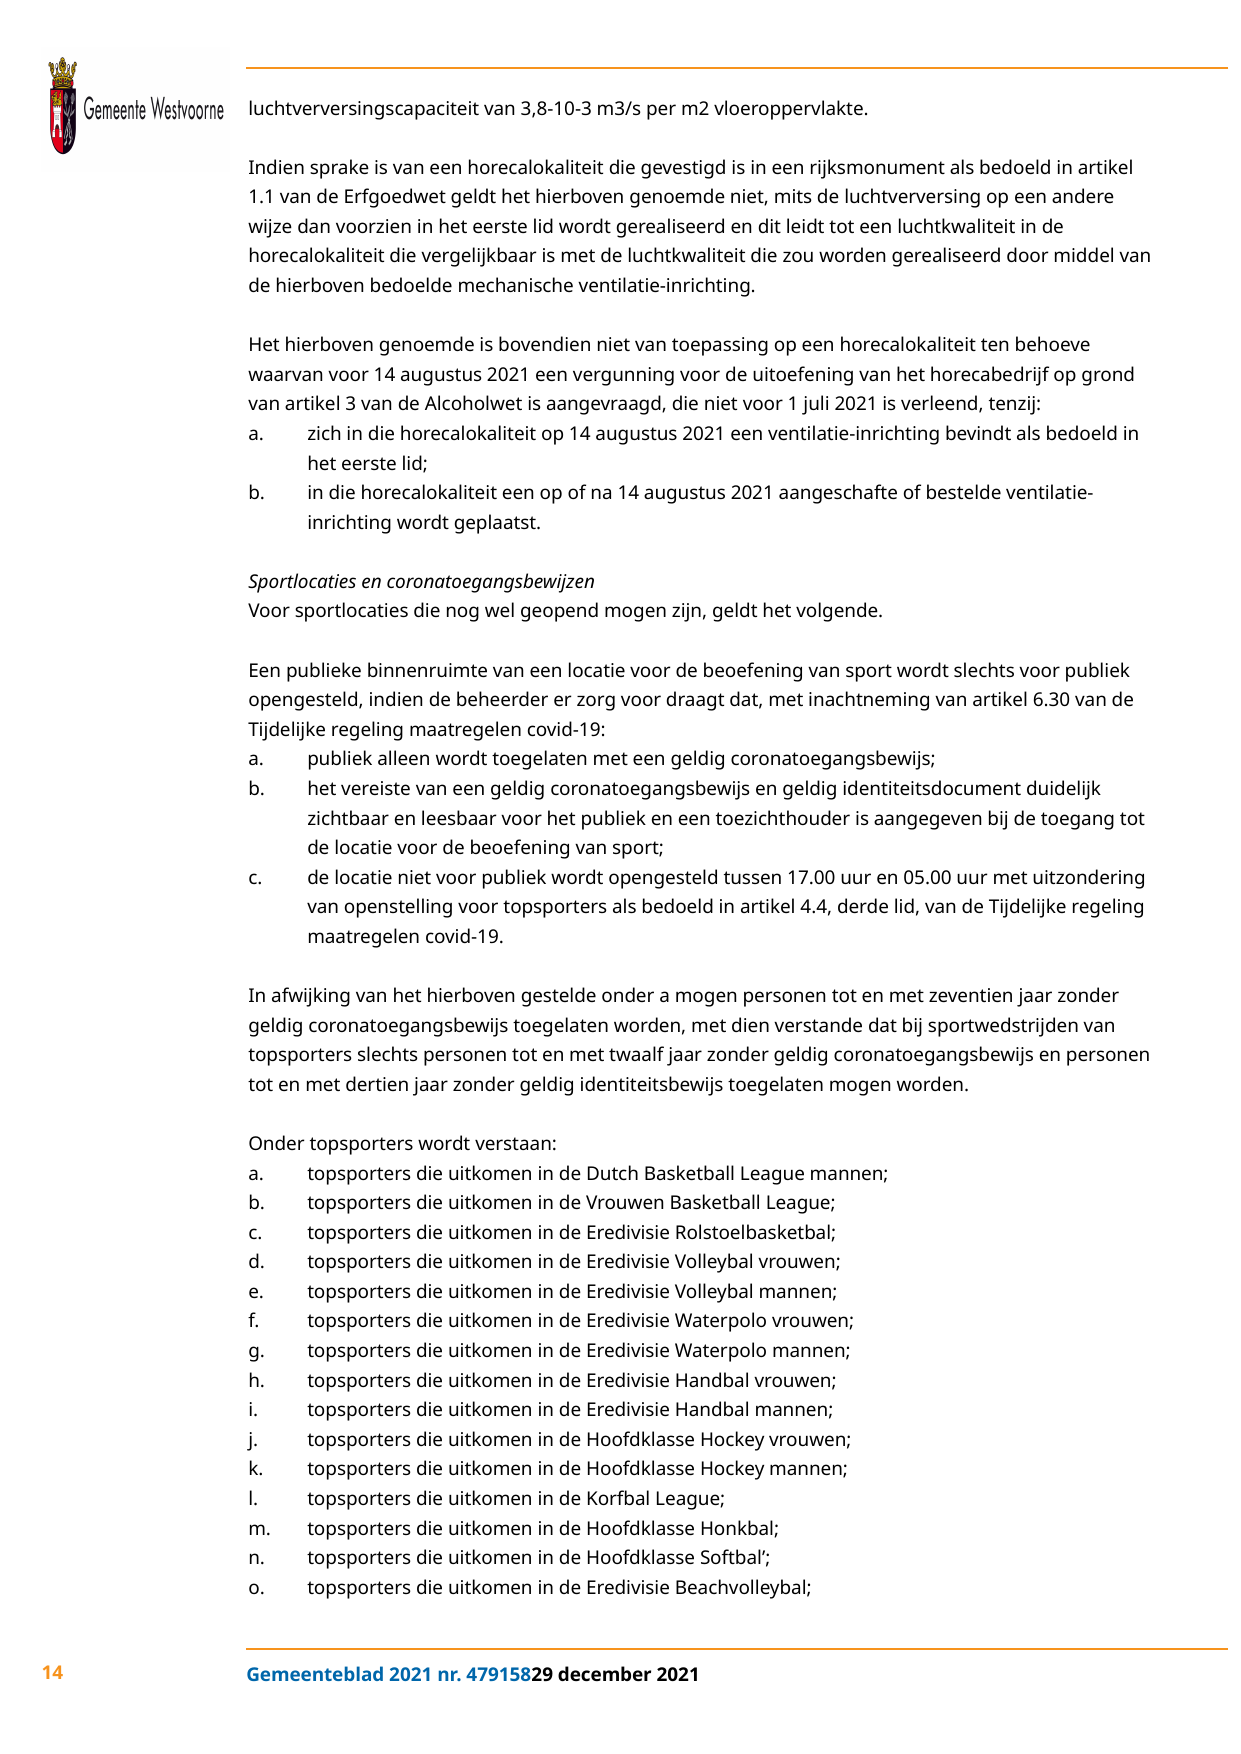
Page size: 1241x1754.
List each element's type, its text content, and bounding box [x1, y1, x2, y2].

text Het hierboven genoemde is bovendien niet van toepassing op een horecalokaliteit ten behoeve waarvan voor 14 augustus 2021 een vergunning voor de uitoefening van het horecabedrijf op grond van artikel 3 van de Alcoholwet is aangevraagd, die niet voor 1 juli 2021 is verleend, tenzij: [248, 331, 1152, 416]
list topsporters die uitkomen in de Dutch Basketball League mannen; [248, 1160, 1152, 1186]
list topsporters die uitkomen in de Hoofdklasse Softbal’; [248, 1544, 1152, 1570]
list het vereiste van een geldig coronatoegangsbewijs en geldig identiteitsdocument duidelijk zichtbaar en leesbaar voor het publiek en een toezichthouder is aangegeven bij de toegang tot de locatie voor de beoefening van sport; [248, 775, 1152, 860]
list topsporters die uitkomen in de Korfbal League; [248, 1485, 1152, 1511]
text Sportlocaties en coronatoegangsbewijzen [248, 568, 1152, 594]
list zich in die horecalokaliteit op 14 augustus 2021 een ventilatie-inrichting bevindt als bedoeld in het eerste lid; [248, 420, 1152, 476]
list topsporters die uitkomen in de Eredivisie Handbal vrouwen; [248, 1367, 1152, 1393]
list publiek alleen wordt toegelaten met een geldig coronatoegangsbewijs; [248, 746, 1152, 771]
text Voor sportlocaties die nog wel geopend mogen zijn, geldt het volgende. [248, 598, 1152, 623]
text luchtverversingscapaciteit van 3,8-10-3 m3/s per m2 vloeroppervlakte. [248, 95, 1152, 121]
list topsporters die uitkomen in de Hoofdklasse Hockey vrouwen; [248, 1426, 1152, 1452]
text Indien sprake is van een horecalokaliteit die gevestigd is in een rijksmonument als bedoeld in artikel 1.1 van de Erfgoedwet geldt het hierboven genoemde niet, mits de luchtverversing op een andere wijze dan voorzien in het eerste lid wordt gerealiseerd en dit leidt tot een luchtkwaliteit in de horecalokaliteit die vergelijkbaar is met de luchtkwaliteit die zou worden gerealiseerd door middel van de hierboven bedoelde mechanische ventilatie-inrichting. [248, 154, 1152, 298]
picture [41, 47, 231, 172]
list topsporters die uitkomen in de Eredivisie Waterpolo vrouwen; [248, 1308, 1152, 1333]
list topsporters die uitkomen in de Eredivisie Waterpolo mannen; [248, 1337, 1152, 1363]
text Onder topsporters wordt verstaan: [248, 1130, 1152, 1156]
text In afwijking van het hierboven gestelde onder a mogen personen tot en met zeventien jaar zonder geldig coronatoegangsbewijs toegelaten worden, met dien verstande dat bij sportwedstrijden van topsporters slechts personen tot en met twaalf jaar zonder geldig coronatoegangsbewijs en personen tot en met dertien jaar zonder geldig identiteitsbewijs toegelaten mogen worden. [248, 982, 1152, 1097]
list topsporters die uitkomen in de Vrouwen Basketball League; [248, 1189, 1152, 1215]
list topsporters die uitkomen in de Eredivisie Beachvolleybal; [248, 1574, 1152, 1600]
list de locatie niet voor publiek wordt opengesteld tussen 17.00 uur en 05.00 uur met uitzondering van openstelling voor topsporters als bedoeld in artikel 4.4, derde lid, van de Tijdelijke regeling maatregelen covid-19. [248, 864, 1152, 949]
list topsporters die uitkomen in de Hoofdklasse Hockey mannen; [248, 1456, 1152, 1481]
text Een publieke binnenruimte van een locatie voor de beoefening van sport wordt slechts voor publiek opengesteld, indien de beheerder er zorg voor draagt dat, met inachtneming van artikel 6.30 van de Tijdelijke regeling maatregelen covid-19: [248, 657, 1152, 742]
list topsporters die uitkomen in de Eredivisie Handbal mannen; [248, 1396, 1152, 1422]
list topsporters die uitkomen in de Eredivisie Volleybal vrouwen; [248, 1248, 1152, 1274]
list topsporters die uitkomen in de Eredivisie Rolstoelbasketbal; [248, 1219, 1152, 1245]
list topsporters die uitkomen in de Hoofdklasse Honkbal; [248, 1515, 1152, 1541]
list in die horecalokaliteit een op of na 14 augustus 2021 aangeschafte of bestelde ventilatie-inrichting wordt geplaatst. [248, 479, 1152, 535]
list topsporters die uitkomen in de Eredivisie Volleybal mannen; [248, 1278, 1152, 1304]
